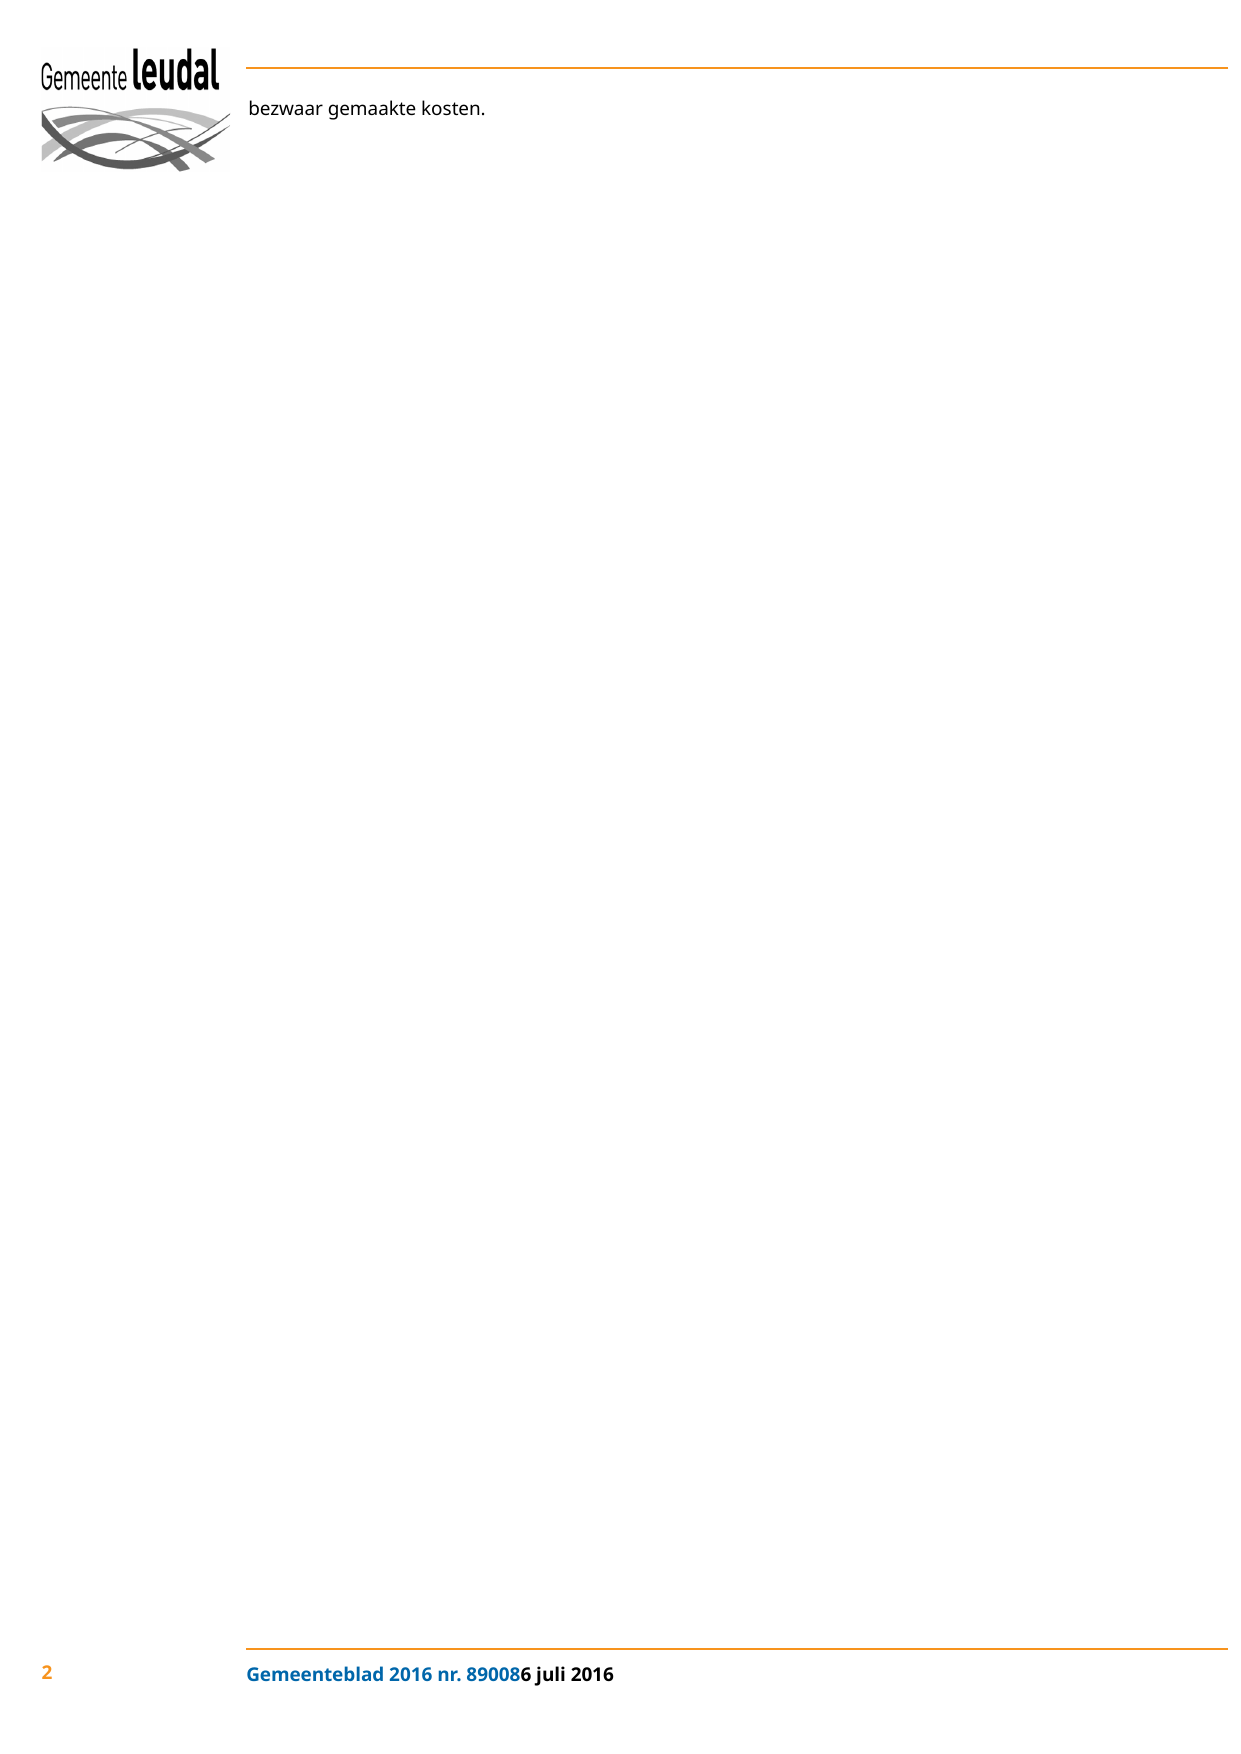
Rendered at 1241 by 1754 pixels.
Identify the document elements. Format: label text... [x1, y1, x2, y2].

text bezwaar gemaakte kosten. [248, 95, 1152, 121]
picture [41, 47, 231, 172]
